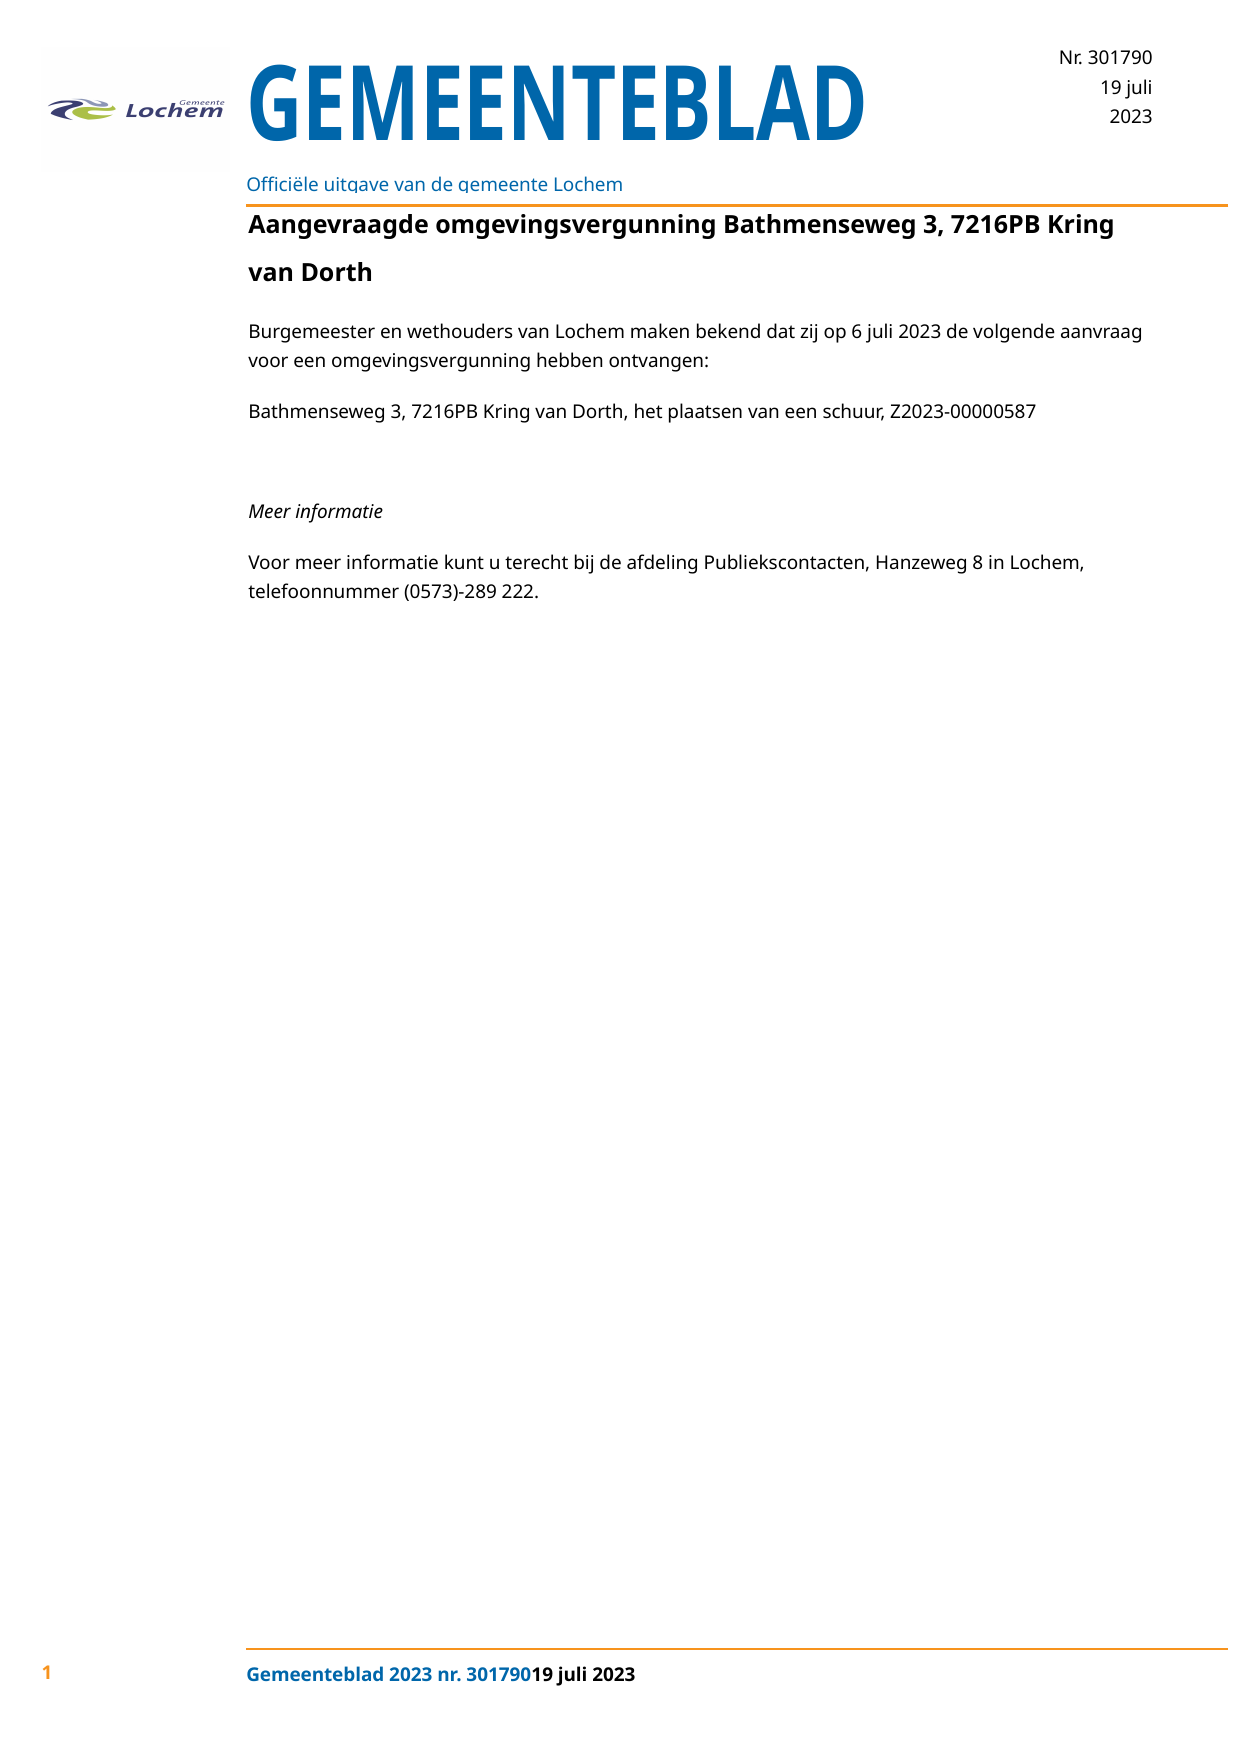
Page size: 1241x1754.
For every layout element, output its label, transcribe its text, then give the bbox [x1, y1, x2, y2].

text Burgemeester en wethouders van Lochem maken bekend dat zij op 6 juli 2023 de volgende aanvraag voor een omgevingsvergunning hebben ontvangen: [248, 318, 1152, 373]
text Bathmenseweg 3, 7216PB Kring van Dorth, het plaatsen van een schuur, Z2023-00000587 [248, 398, 1152, 424]
text Aangevraagde omgevingsvergunning Bathmenseweg 3, 7216PB Kring van Dorth [248, 207, 1152, 288]
picture [41, 47, 231, 172]
text Voor meer informatie kunt u terecht bij de afdeling Publiekscontacten, Hanzeweg 8 in Lochem, telefoonnummer (0573)-289 222. [248, 549, 1152, 604]
text Meer informatie [248, 499, 1152, 524]
